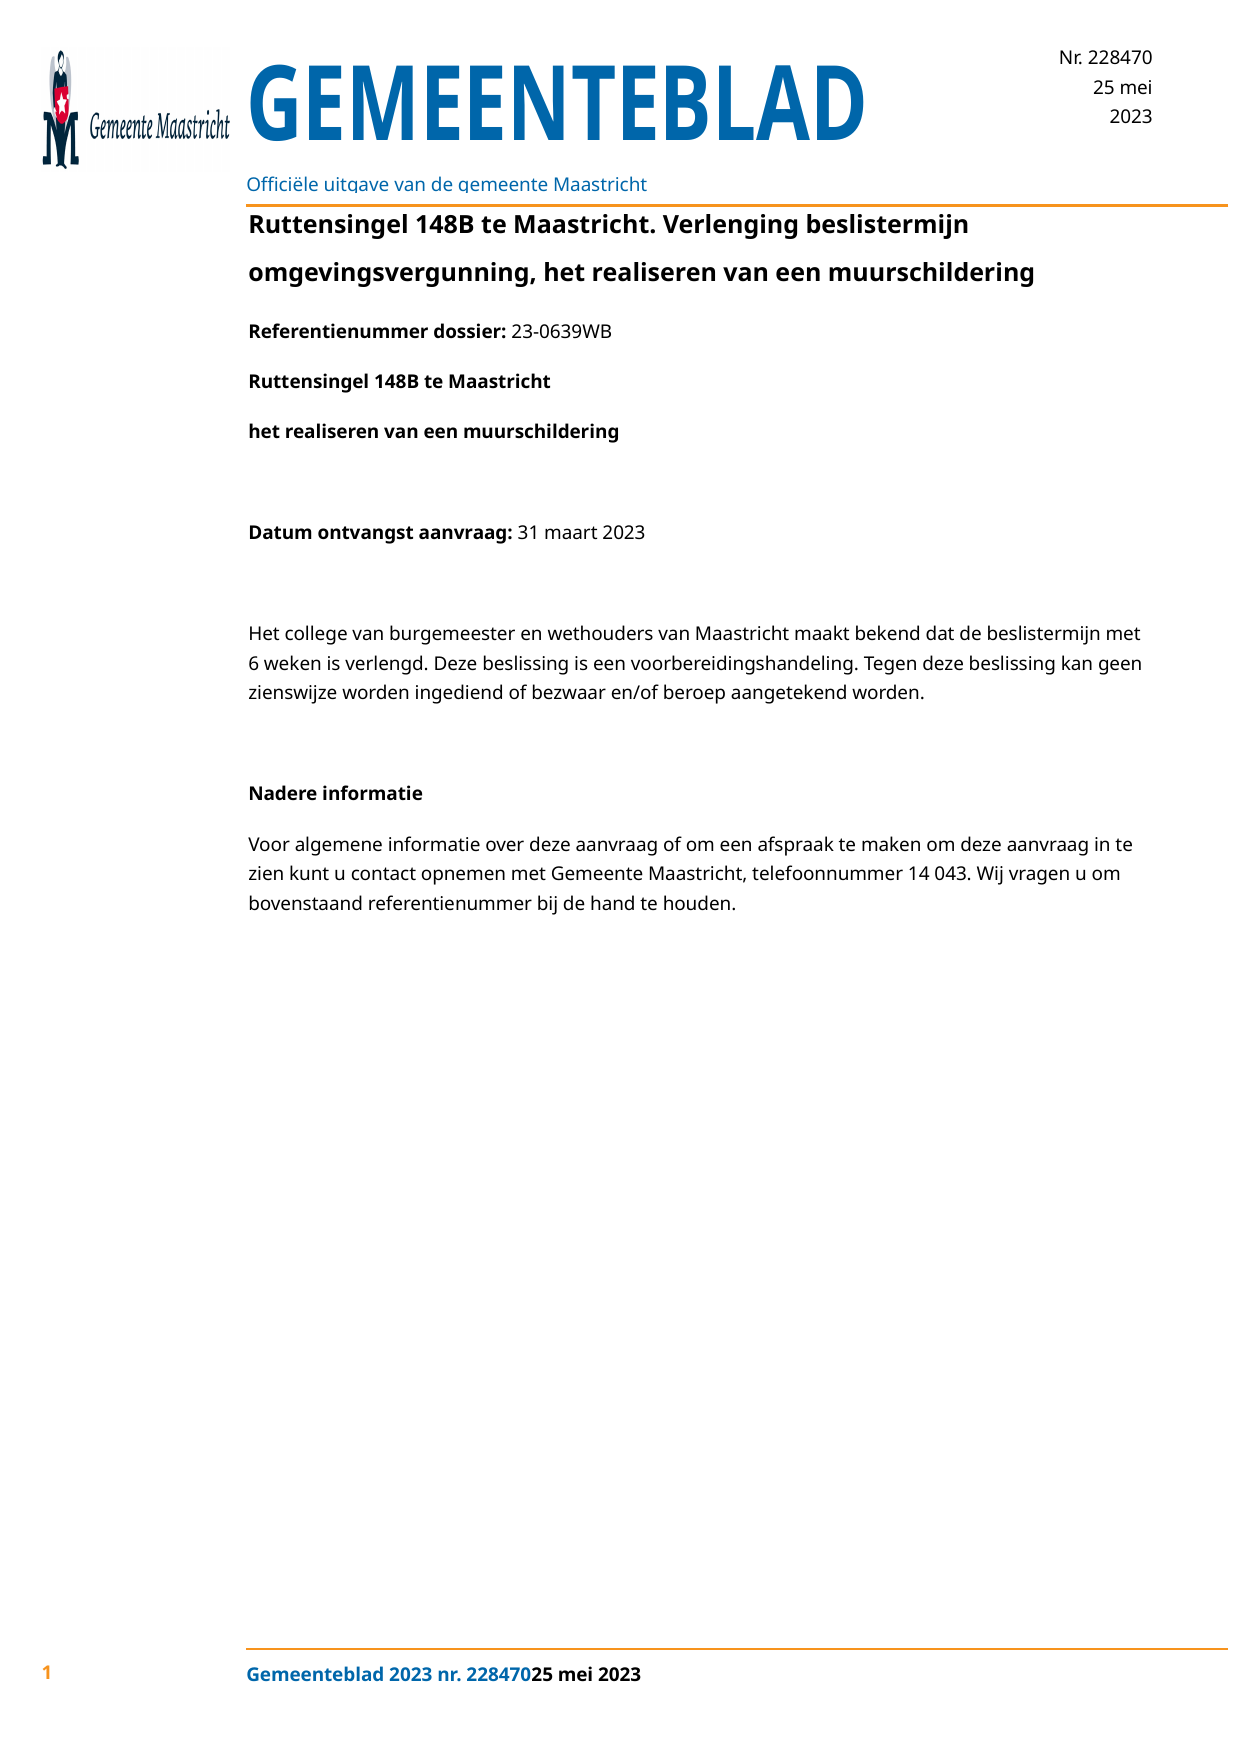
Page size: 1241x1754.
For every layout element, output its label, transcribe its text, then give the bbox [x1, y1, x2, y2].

text het realiseren van een muurschildering [248, 419, 1152, 444]
text Datum ontvangst aanvraag: 31 maart 2023 [248, 519, 1152, 545]
text Ruttensingel 148B te Maastricht [248, 368, 1152, 394]
text Ruttensingel 148B te Maastricht. Verlenging beslistermijn omgevingsvergunning, het realiseren van een muurschildering [248, 207, 1152, 288]
picture [41, 47, 231, 172]
text Referentienummer dossier: 23-0639WB [248, 318, 1152, 344]
text Het college van burgemeester en wethouders van Maastricht maakt bekend dat de beslistermijn met 6 weken is verlengd. Deze beslissing is een voorbereidingshandeling. Tegen deze beslissing kan geen zienswijze worden ingediend of bezwaar en/of beroep aangetekend worden. [248, 620, 1152, 705]
text Voor algemene informatie over deze aanvraag of om een afspraak te maken om deze aanvraag in te zien kunt u contact opnemen met Gemeente Maastricht, telefoonnummer 14 043. Wij vragen u om bovenstaand referentienummer bij de hand te houden. [248, 831, 1152, 916]
text Nadere informatie [248, 780, 1152, 806]
